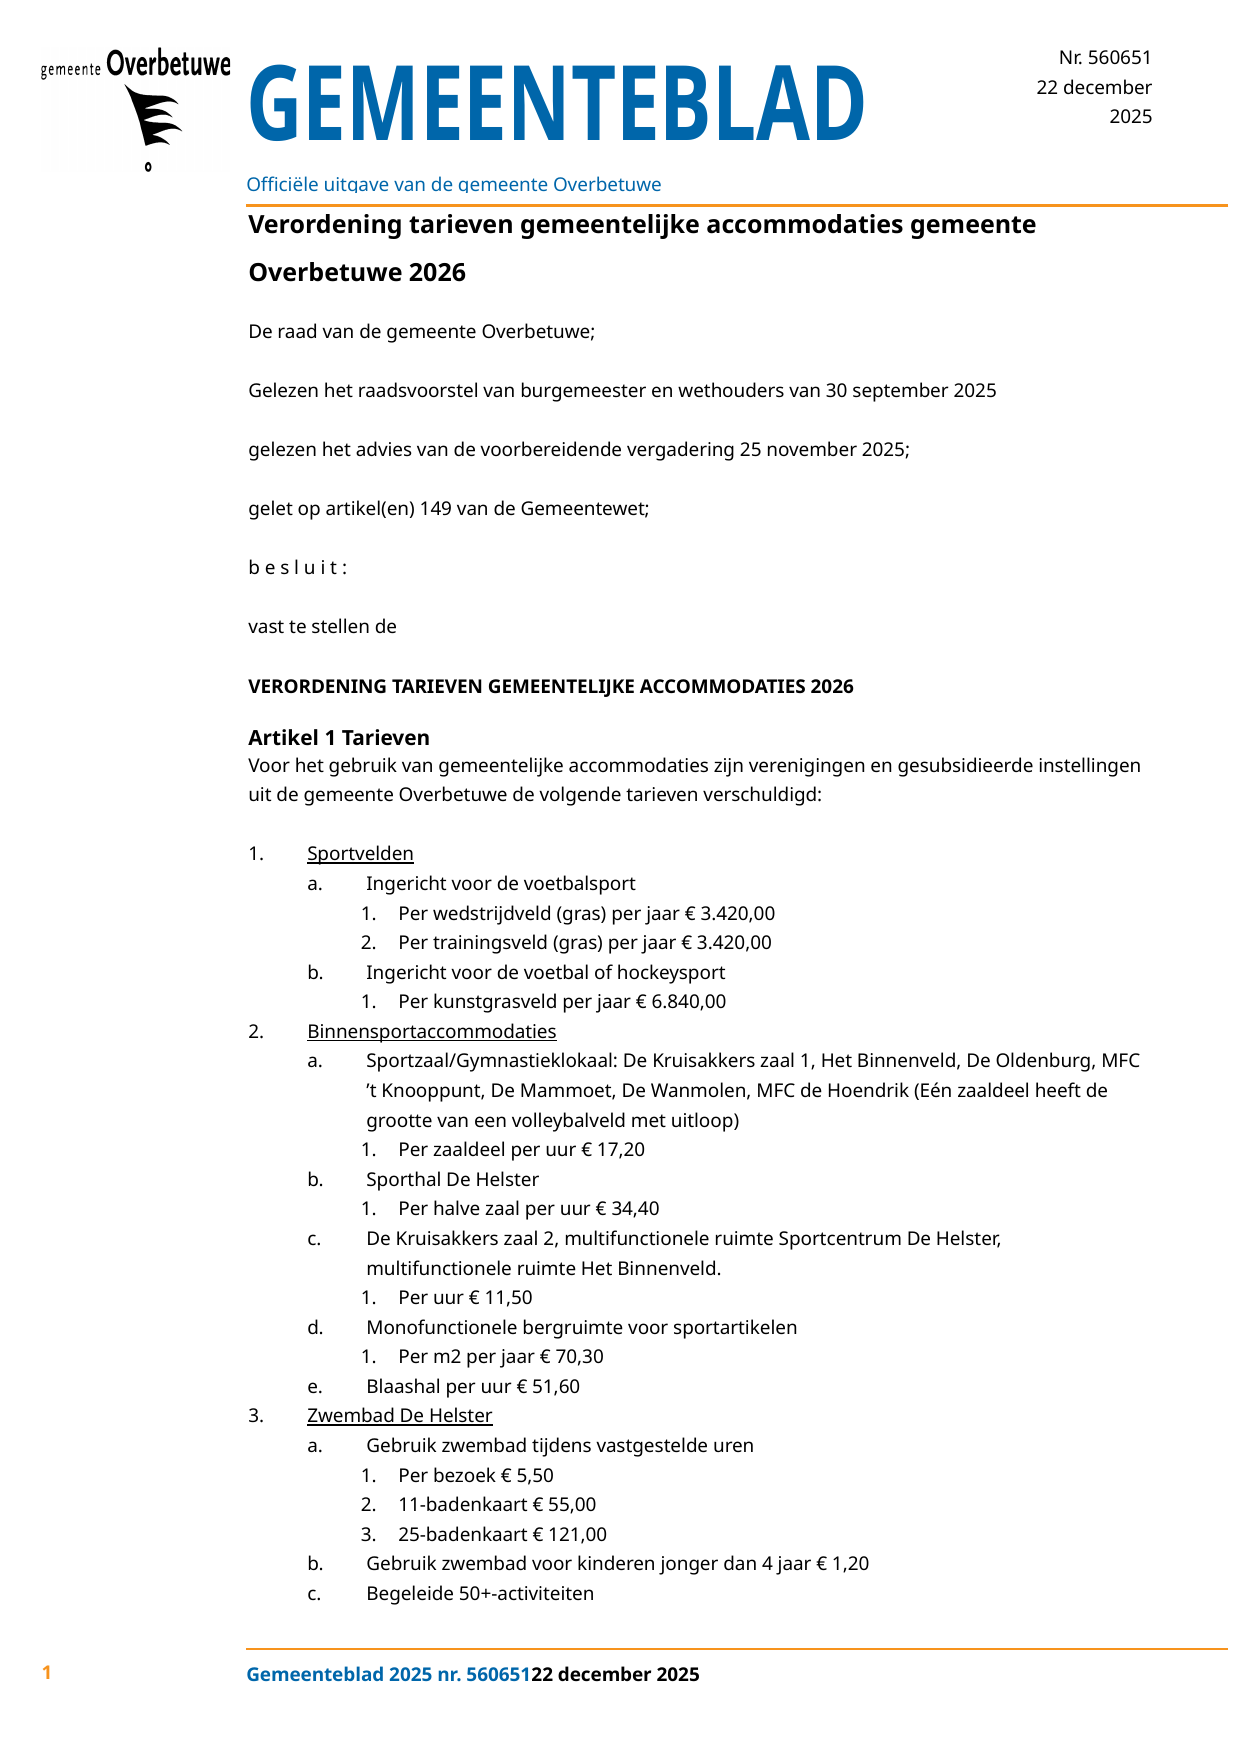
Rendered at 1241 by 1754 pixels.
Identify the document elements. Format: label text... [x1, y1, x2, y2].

list Sportzaal/Gymnastieklokaal: De Kruisakkers zaal 1, Het Binnenveld, De Oldenburg, MFC ’t Knooppunt, De Mammoet, De Wanmolen, MFC de Hoendrik (Eén zaaldeel heeft de grootte van een volleybalveld met uitloop) [307, 1048, 1152, 1132]
text Gelezen het raadsvoorstel van burgemeester en wethouders van 30 september 2025 [248, 377, 1152, 403]
list Zwembad De Helster [248, 1403, 1152, 1428]
text Artikel 1 Tarieven [248, 723, 1152, 752]
text Verordening tarieven gemeentelijke accommodaties gemeente Overbetuwe 2026 [248, 207, 1152, 288]
text gelet op artikel(en) 149 van de Gemeentewet; [248, 495, 1152, 521]
list Gebruik zwembad tijdens vastgestelde uren [307, 1432, 1152, 1458]
list 11-badenkaart € 55,00 [361, 1491, 1152, 1517]
list Sporthal De Helster [307, 1166, 1152, 1192]
list Per bezoek € 5,50 [361, 1462, 1152, 1487]
list Ingericht voor de voetbal of hockeysport [307, 959, 1152, 984]
list 25-badenkaart € 121,00 [361, 1521, 1152, 1547]
list Monofunctionele bergruimte voor sportartikelen [307, 1314, 1152, 1339]
list Begeleide 50+-activiteiten [307, 1580, 1152, 1606]
list Blaashal per uur € 51,60 [307, 1373, 1152, 1399]
text gelezen het advies van de voorbereidende vergadering 25 november 2025; [248, 436, 1152, 462]
list Per zaaldeel per uur € 17,20 [361, 1136, 1152, 1162]
list Binnensportaccommodaties [248, 1018, 1152, 1044]
text VERORDENING TARIEVEN GEMEENTELIJKE ACCOMMODATIES 2026 [248, 673, 1152, 699]
list Per kunstgrasveld per jaar € 6.840,00 [361, 988, 1152, 1014]
list Per wedstrijdveld (gras) per jaar € 3.420,00 [361, 900, 1152, 925]
list Per trainingsveld (gras) per jaar € 3.420,00 [361, 929, 1152, 955]
text De raad van de gemeente Overbetuwe; [248, 318, 1152, 344]
list Per m2 per jaar € 70,30 [361, 1343, 1152, 1369]
text Voor het gebruik van gemeentelijke accommodaties zijn verenigingen en gesubsidieerde instellingen uit de gemeente Overbetuwe de volgende tarieven verschuldigd: [248, 752, 1152, 807]
text vast te stellen de [248, 614, 1152, 639]
list Per halve zaal per uur € 34,40 [361, 1196, 1152, 1221]
list De Kruisakkers zaal 2, multifunctionele ruimte Sportcentrum De Helster, multifunctionele ruimte Het Binnenveld. [307, 1225, 1152, 1280]
text b e s l u i t : [248, 554, 1152, 580]
list Gebruik zwembad voor kinderen jonger dan 4 jaar € 1,20 [307, 1551, 1152, 1576]
picture [41, 47, 231, 172]
list Ingericht voor de voetbalsport [307, 870, 1152, 896]
list Per uur € 11,50 [361, 1284, 1152, 1310]
list Sportvelden [248, 841, 1152, 866]
